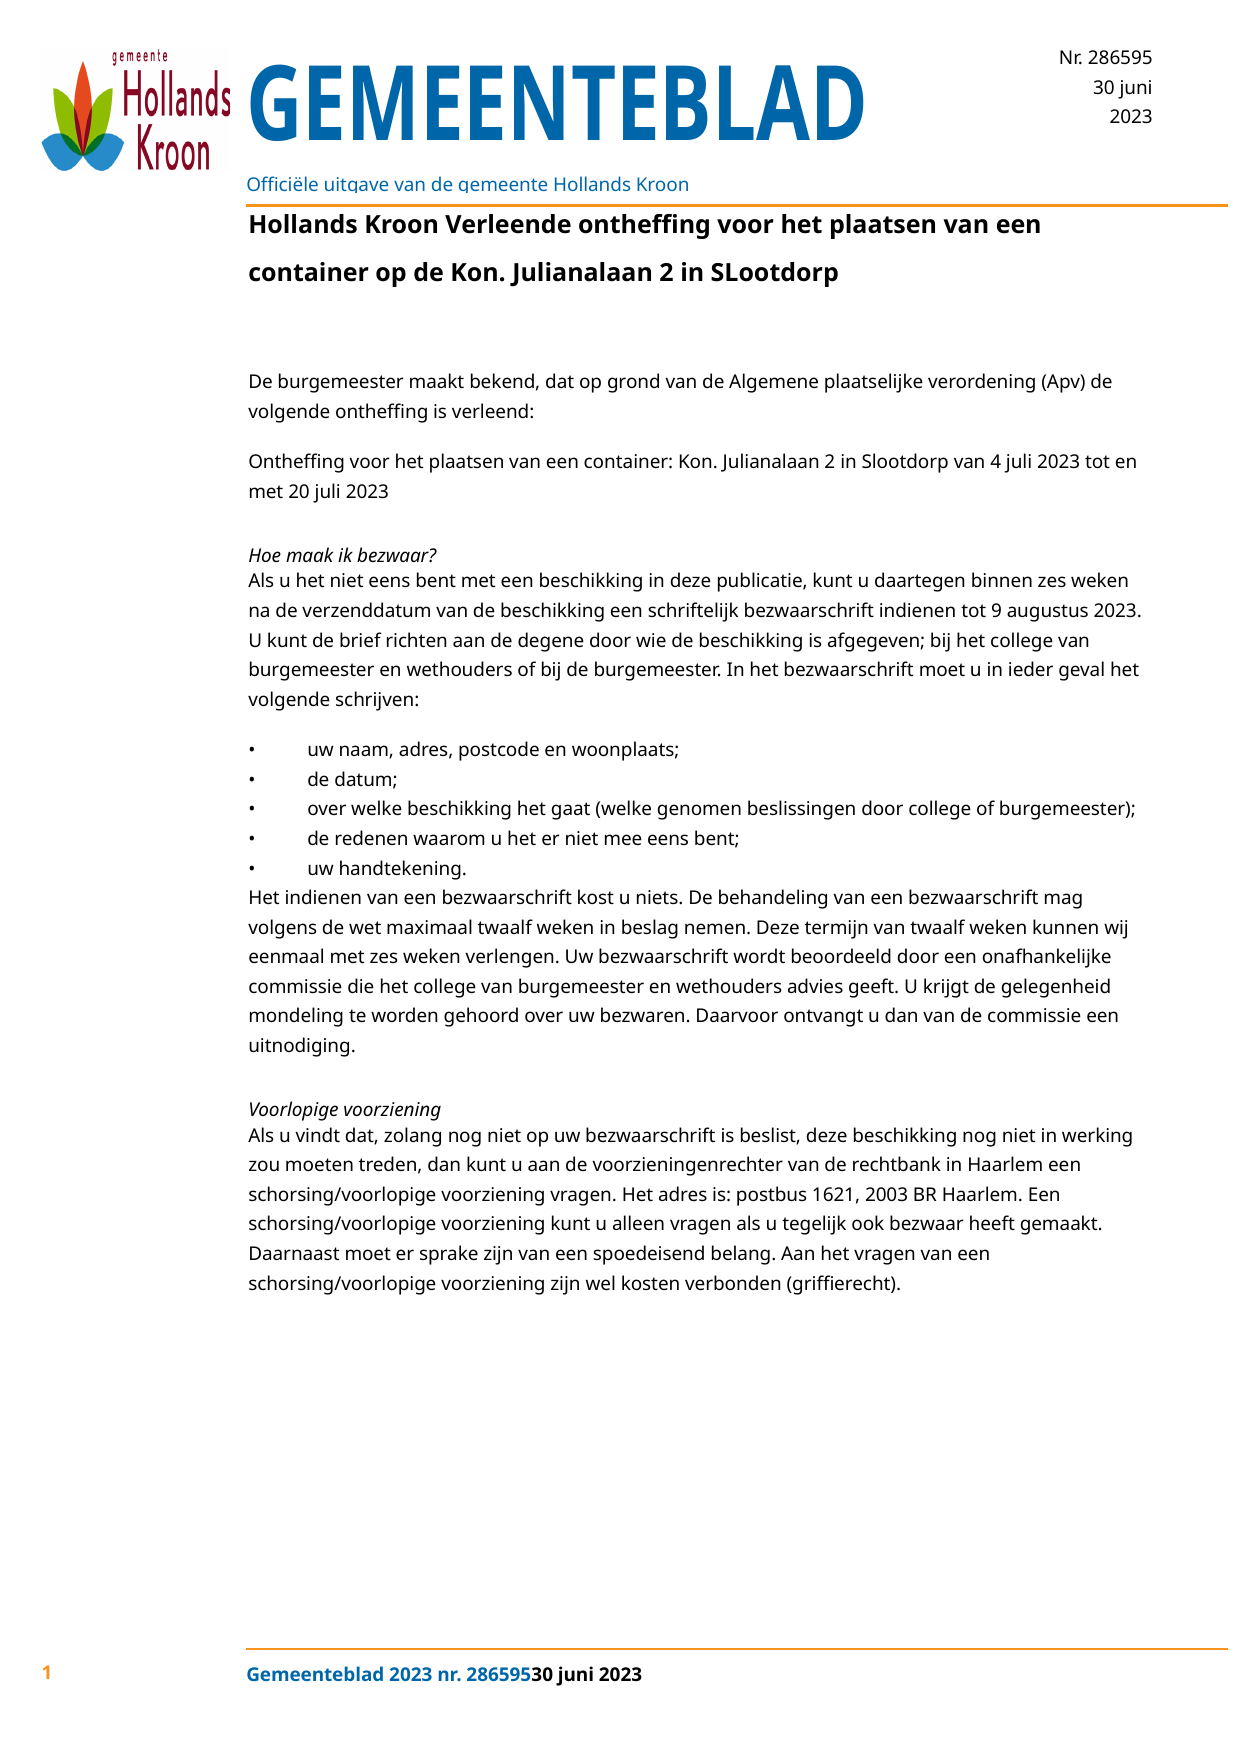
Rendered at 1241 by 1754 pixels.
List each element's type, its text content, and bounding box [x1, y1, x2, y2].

list de redenen waarom u het er niet mee eens bent; [248, 825, 1152, 851]
text Hoe maak ik bezwaar? [248, 542, 1152, 568]
text De burgemeester maakt bekend, dat op grond van de Algemene plaatselijke verordening (Apv) de volgende ontheffing is verleend: [248, 368, 1152, 424]
text Ontheffing voor het plaatsen van een container: Kon. Julianalaan 2 in Slootdorp van 4 juli 2023 tot en met 20 juli 2023 [248, 448, 1152, 504]
text Als u het niet eens bent met een beschikking in deze publicatie, kunt u daartegen binnen zes weken na de verzenddatum van de beschikking een schriftelijk bezwaarschrift indienen tot 9 augustus 2023. U kunt de brief richten aan de degene door wie de beschikking is afgegeven; bij het college van burgemeester en wethouders of bij de burgemeester. In het bezwaarschrift moet u in ieder geval het volgende schrijven: [248, 568, 1152, 712]
text Als u vindt dat, zolang nog niet op uw bezwaarschrift is beslist, deze beschikking nog niet in werking zou moeten treden, dan kunt u aan de voorzieningenrechter van de rechtbank in Haarlem een schorsing/voorlopige voorziening vragen. Het adres is: postbus 1621, 2003 BR Haarlem. Een schorsing/voorlopige voorziening kunt u alleen vragen als u tegelijk ook bezwaar heeft gemaakt. Daarnaast moet er sprake zijn van een spoedeisend belang. Aan het vragen van een schorsing/voorlopige voorziening zijn wel kosten verbonden (griffierecht). [248, 1122, 1152, 1296]
picture [41, 47, 231, 172]
text Voorlopige voorziening [248, 1096, 1152, 1122]
list uw naam, adres, postcode en woonplaats; [248, 736, 1152, 762]
list over welke beschikking het gaat (welke genomen beslissingen door college of burgemeester); [248, 796, 1152, 821]
list de datum; [248, 766, 1152, 792]
list uw handtekening. [248, 855, 1152, 880]
text Het indienen van een bezwaarschrift kost u niets. De behandeling van een bezwaarschrift mag volgens de wet maximaal twaalf weken in beslag nemen. Deze termijn van twaalf weken kunnen wij eenmaal met zes weken verlengen. Uw bezwaarschrift wordt beoordeeld door een onafhankelijke commissie die het college van burgemeester en wethouders advies geeft. U krijgt de gelegenheid mondeling te worden gehoord over uw bezwaren. Daarvoor ontvangt u dan van de commissie een uitnodiging. [248, 884, 1152, 1058]
text Hollands Kroon Verleende ontheffing voor het plaatsen van een container op de Kon. Julianalaan 2 in SLootdorp [248, 207, 1152, 288]
